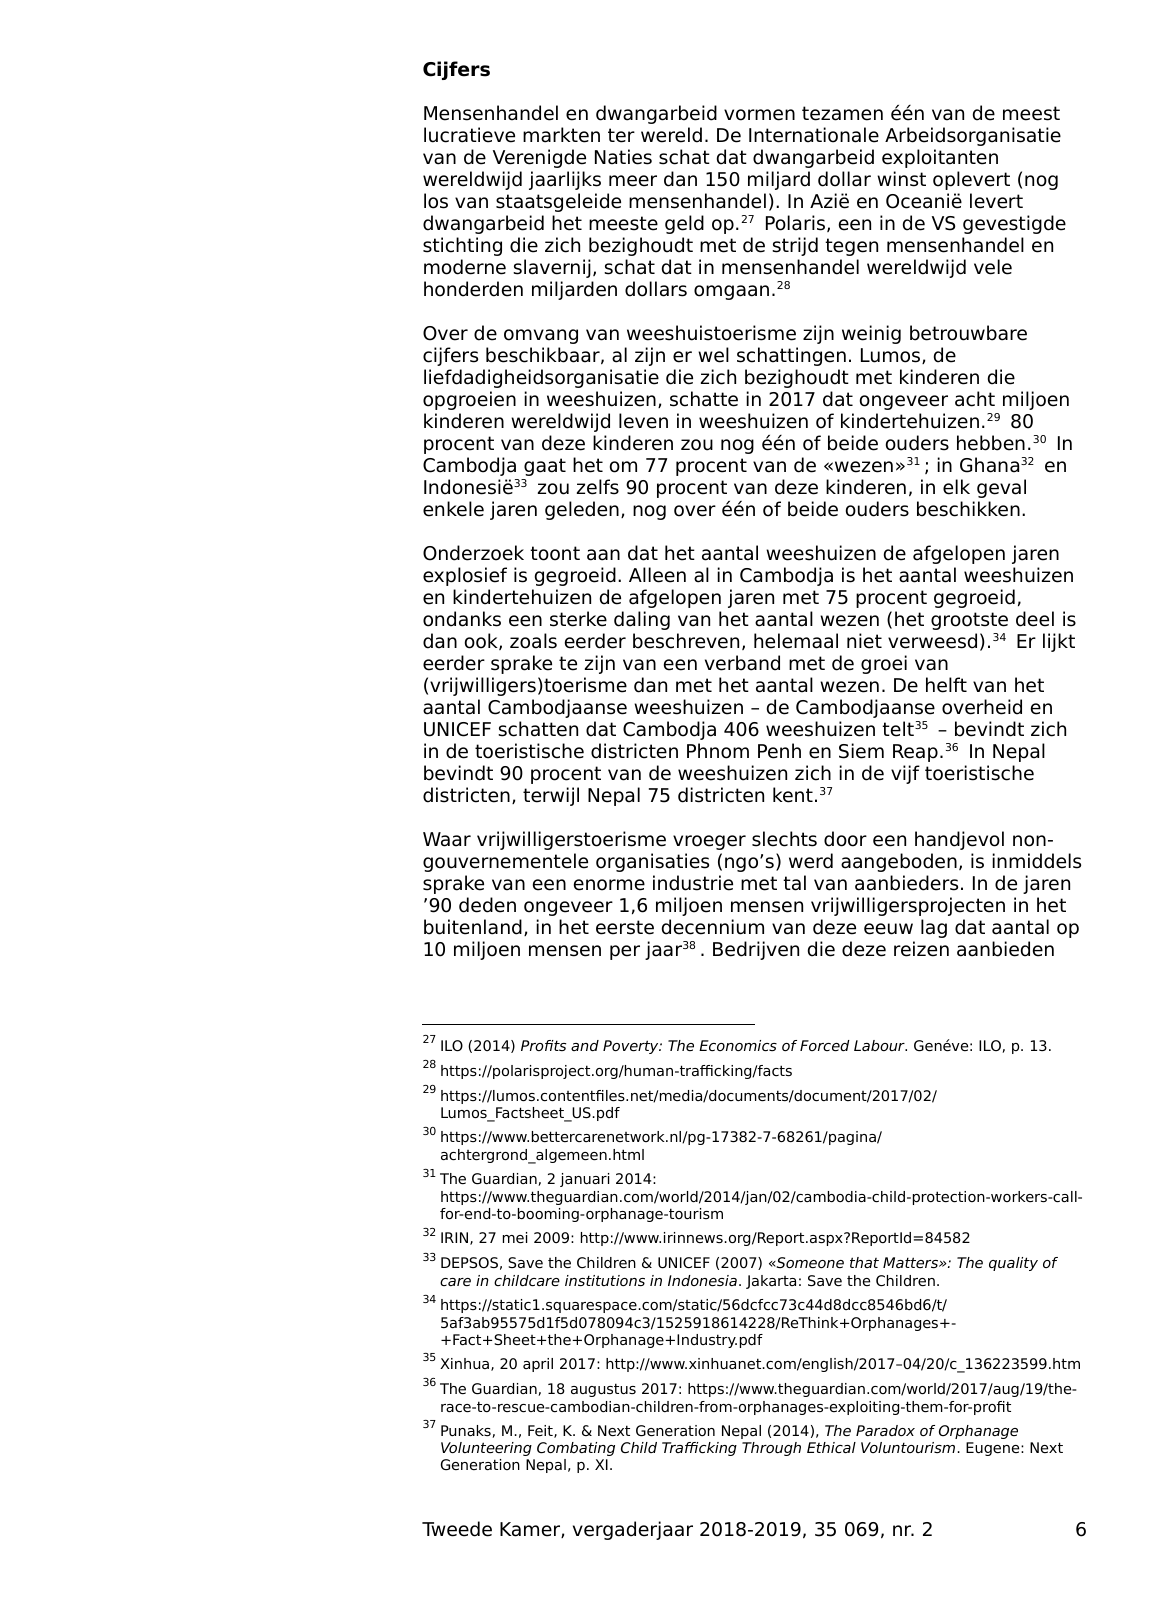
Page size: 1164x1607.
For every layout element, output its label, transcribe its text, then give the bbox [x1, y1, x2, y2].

text Xinhua, 20 april 2017: http://www.xinhuanet.com/english/2017–04/20/c_136223599.htm [422, 1352, 1087, 1374]
text Mensenhandel en dwangarbeid vormen tezamen één van de meest lucratieve markten ter wereld. De Internationale Arbeidsorganisatie van de Verenigde Naties schat dat dwangarbeid exploitanten wereldwijd jaarlijks meer dan 150 miljard dollar winst oplevert (nog los van staatsgeleide mensenhandel). In Azië en Oceanië levert dwangarbeid het meeste geld op. Polaris, een in de VS gevestigde stichting die zich bezighoudt met de strijd tegen mensenhandel en moderne slavernij, schat dat in mensenhandel wereldwijd vele honderden miljarden dollars omgaan. [422, 103, 1087, 301]
text Onderzoek toont aan dat het aantal weeshuizen de afgelopen jaren explosief is gegroeid. Alleen al in Cambodja is het aantal weeshuizen en kindertehuizen de afgelopen jaren met 75 procent gegroeid, ondanks een sterke daling van het aantal wezen (het grootste deel is dan ook, zoals eerder beschreven, helemaal niet verweesd). Er lijkt eerder sprake te zijn van een verband met de groei van (vrijwilligers)toerisme dan met het aantal wezen. De helft van het aantal Cambodjaanse weeshuizen – de Cambodjaanse overheid en UNICEF schatten dat Cambodja 406 weeshuizen telt – bevindt zich in de toeristische districten Phnom Penh en Siem Reap. In Nepal bevindt 90 procent van de weeshuizen zich in de vijf toeristische districten, terwijl Nepal 75 districten kent. [422, 543, 1087, 807]
text Punaks, M., Feit, K. & Next Generation Nepal (2014), The Paradox of Orphanage Volunteering Combating Child Trafficking Through Ethical Voluntourism. Eugene: Next Generation Nepal, p. XI. [422, 1418, 1087, 1474]
text The Guardian, 18 augustus 2017: https://www.theguardian.com/world/2017/aug/19/the-race-to-rescue-cambodian-children-from-orphanages-exploiting-them-for-profit [422, 1377, 1087, 1416]
text https://lumos.contentfiles.net/media/documents/document/2017/02/Lumos_Factsheet_US.pdf [422, 1083, 1087, 1122]
text The Guardian, 2 januari 2014: https://www.theguardian.com/world/2014/jan/02/cambodia-child-protection-workers-call-for-end-to-booming-orphanage-tourism [422, 1167, 1087, 1223]
text DEPSOS, Save the Children & UNICEF (2007) «Someone that Matters»: The quality of care in childcare institutions in Indonesia. Jakarta: Save the Children. [422, 1251, 1087, 1290]
text ILO (2014) Profits and Poverty: The Economics of Forced Labour. Genéve: ILO, p. 13. [422, 1033, 1087, 1056]
text https://www.bettercarenetwork.nl/pg-17382-7-68261/pagina/achtergrond_algemeen.html [422, 1125, 1087, 1164]
text IRIN, 27 mei 2009: http://www.irinnews.org/Report.aspx?ReportId=84582 [422, 1226, 1087, 1248]
text https://polarisproject.org/human-trafficking/facts [422, 1058, 1087, 1081]
text https://static1.squarespace.com/static/56dcfcc73c44d8dcc8546bd6/t/5af3ab95575d1f5d078094c3/1525918614228/ReThink+Orphanages+-+Fact+Sheet+the+Orphanage+Industry.pdf [422, 1293, 1087, 1349]
subtitle Cijfers [422, 59, 1087, 81]
text Waar vrijwilligerstoerisme vroeger slechts door een handjevol non-gouvernementele organisaties (ngo’s) werd aangeboden, is inmiddels sprake van een enorme industrie met tal van aanbieders. In de jaren ’90 deden ongeveer 1,6 miljoen mensen vrijwilligersprojecten in het buitenland, in het eerste decennium van deze eeuw lag dat aantal op 10 miljoen mensen per jaar. Bedrijven die deze reizen aanbieden [422, 829, 1087, 961]
text Over de omvang van weeshuistoerisme zijn weinig betrouwbare cijfers beschikbaar, al zijn er wel schattingen. Lumos, de liefdadigheidsorganisatie die zich bezighoudt met kinderen die opgroeien in weeshuizen, schatte in 2017 dat ongeveer acht miljoen kinderen wereldwijd leven in weeshuizen of kindertehuizen. 80 procent van deze kinderen zou nog één of beide ouders hebben. In Cambodja gaat het om 77 procent van de «wezen»; in Ghana en Indonesië zou zelfs 90 procent van deze kinderen, in elk geval enkele jaren geleden, nog over één of beide ouders beschikken. [422, 323, 1087, 521]
